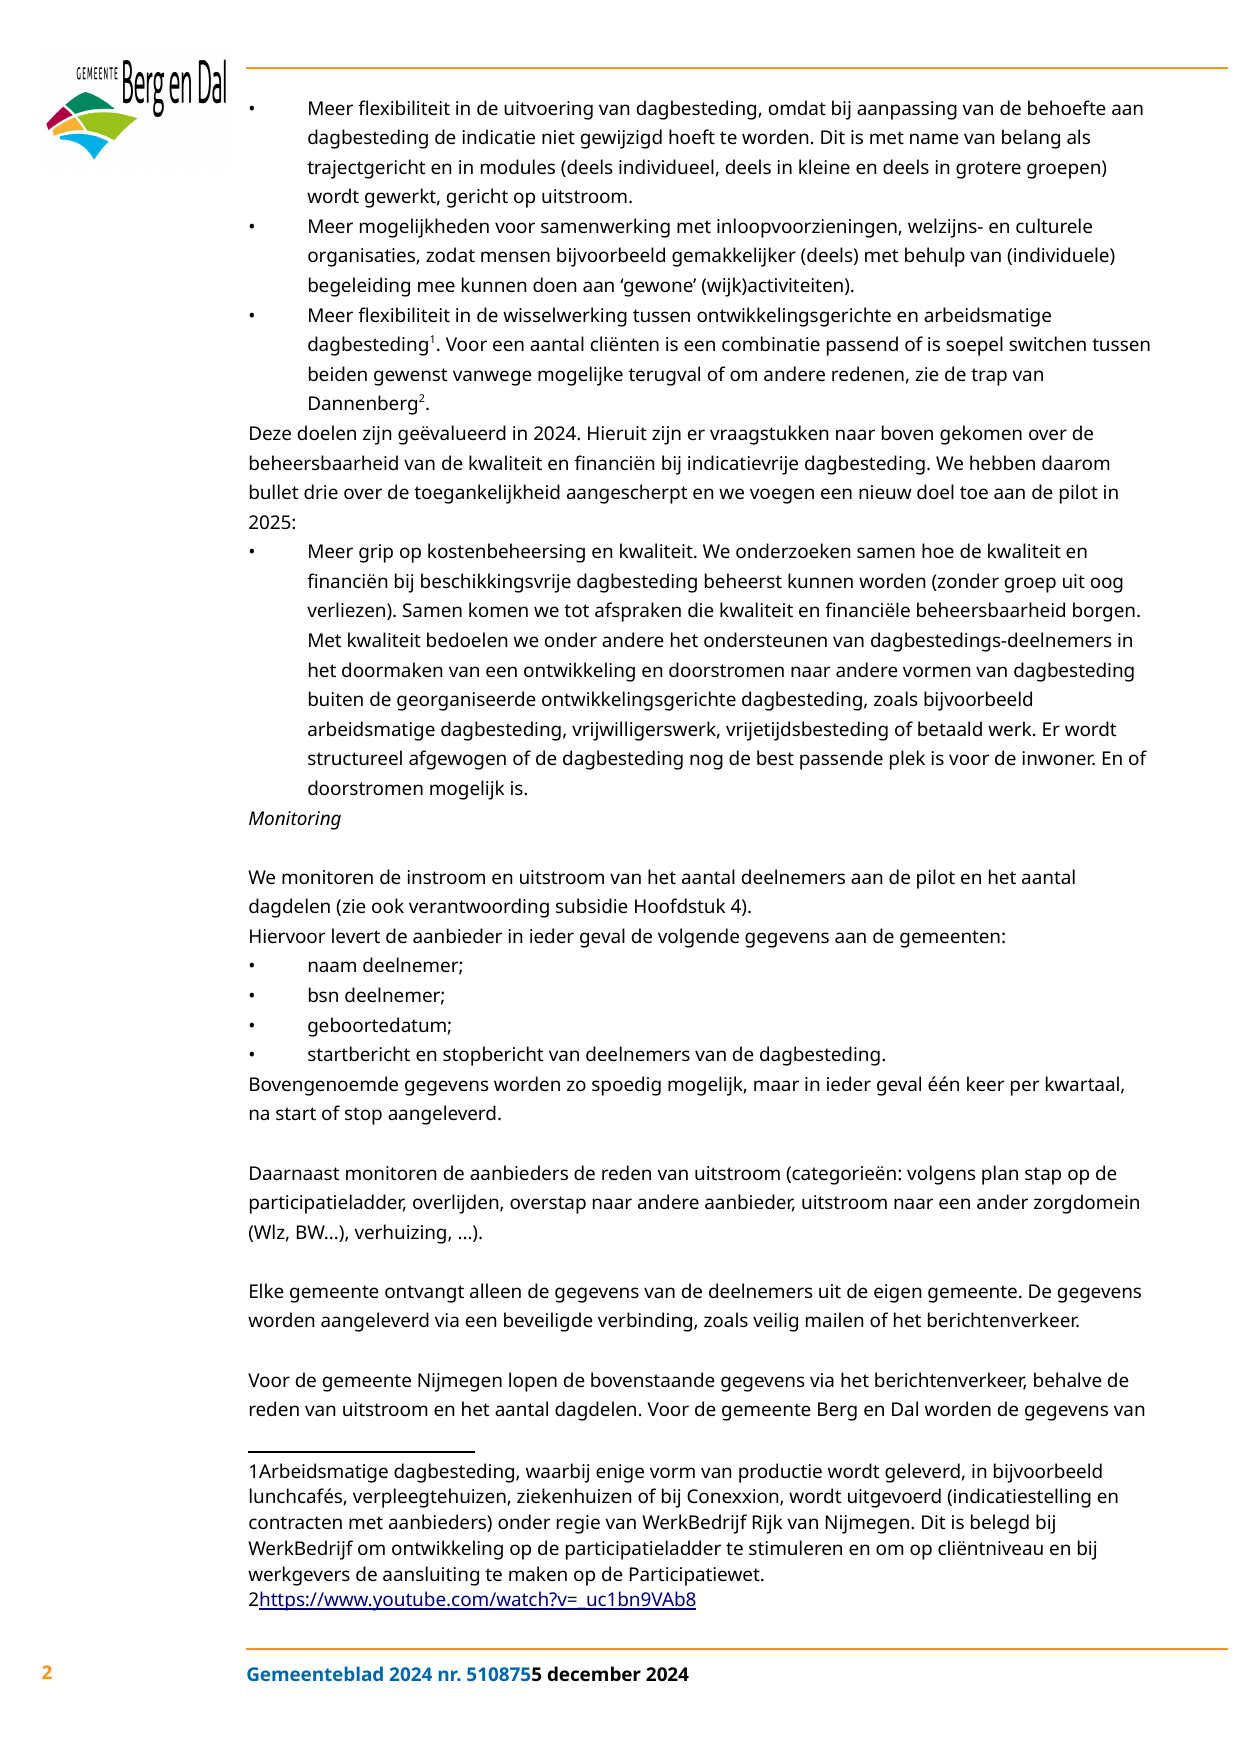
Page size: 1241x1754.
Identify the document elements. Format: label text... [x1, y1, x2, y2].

text Daarnaast monitoren de aanbieders de reden van uitstroom (categorieën: volgens plan stap op de participatieladder, overlijden, overstap naar andere aanbieder, uitstroom naar een ander zorgdomein (Wlz, BW…), verhuizing, …). [248, 1160, 1152, 1245]
list Meer flexibiliteit in de uitvoering van dagbesteding, omdat bij aanpassing van de behoefte aan dagbesteding de indicatie niet gewijzigd hoeft te worden. Dit is met name van belang als trajectgericht en in modules (deels individueel, deels in kleine en deels in grotere groepen) wordt gewerkt, gericht op uitstroom. [248, 95, 1152, 209]
list startbericht en stopbericht van deelnemers van de dagbesteding. [248, 1041, 1152, 1067]
list bsn deelnemer; [248, 982, 1152, 1008]
list Meer mogelijkheden voor samenwerking met inloopvoorzieningen, welzijns- en culturele organisaties, zodat mensen bijvoorbeeld gemakkelijker (deels) met behulp van (individuele) begeleiding mee kunnen doen aan ‘gewone’ (wijk)activiteiten). [248, 213, 1152, 298]
text Bovengenoemde gegevens worden zo spoedig mogelijk, maar in ieder geval één keer per kwartaal, na start of stop aangeleverd. [248, 1071, 1152, 1126]
list geboortedatum; [248, 1012, 1152, 1038]
list https://www.youtube.com/watch?v=_uc1bn9VAb8 [248, 1586, 1152, 1612]
list Meer flexibiliteit in de wisselwerking tussen ontwikkelingsgerichte en arbeidsmatige dagbesteding. Voor een aantal cliënten is een combinatie passend of is soepel switchen tussen beiden gewenst vanwege mogelijke terugval of om andere redenen, zie de trap van Dannenberg. [248, 302, 1152, 416]
text Monitoring [248, 805, 1152, 831]
text Deze doelen zijn geëvalueerd in 2024. Hieruit zijn er vraagstukken naar boven gekomen over de beheersbaarheid van de kwaliteit en financiën bij indicatievrije dagbesteding. We hebben daarom bullet drie over de toegankelijkheid aangescherpt en we voegen een nieuw doel toe aan de pilot in 2025: [248, 420, 1152, 535]
list Meer grip op kostenbeheersing en kwaliteit. We onderzoeken samen hoe de kwaliteit en financiën bij beschikkingsvrije dagbesteding beheerst kunnen worden (zonder groep uit oog verliezen). Samen komen we tot afspraken die kwaliteit en financiële beheersbaarheid borgen. Met kwaliteit bedoelen we onder andere het ondersteunen van dagbestedings-deelnemers in het doormaken van een ontwikkeling en doorstromen naar andere vormen van dagbesteding buiten de georganiseerde ontwikkelingsgerichte dagbesteding, zoals bijvoorbeeld arbeidsmatige dagbesteding, vrijwilligerswerk, vrijetijdsbesteding of betaald werk. Er wordt structureel afgewogen of de dagbesteding nog de best passende plek is voor de inwoner. En of doorstromen mogelijk is. [248, 538, 1152, 801]
text Hiervoor levert de aanbieder in ieder geval de volgende gegevens aan de gemeenten: [248, 923, 1152, 949]
list Arbeidsmatige dagbesteding, waarbij enige vorm van productie wordt geleverd, in bijvoorbeeld lunchcafés, verpleegtehuizen, ziekenhuizen of bij Conexxion, wordt uitgevoerd (indicatiestelling en contracten met aanbieders) onder regie van WerkBedrijf Rijk van Nijmegen. Dit is belegd bij WerkBedrijf om ontwikkeling op de participatieladder te stimuleren en om op cliëntniveau en bij werkgevers de aansluiting te maken op de Participatiewet. [248, 1458, 1152, 1586]
picture [41, 47, 231, 172]
text We monitoren de instroom en uitstroom van het aantal deelnemers aan de pilot en het aantal dagdelen (zie ook verantwoording subsidie Hoofdstuk 4). [248, 864, 1152, 919]
text Voor de gemeente Nijmegen lopen de bovenstaande gegevens via het berichtenverkeer, behalve de reden van uitstroom en het aantal dagdelen. Voor de gemeente Berg en Dal worden de gegevens van [248, 1367, 1152, 1422]
list naam deelnemer; [248, 953, 1152, 978]
text Elke gemeente ontvangt alleen de gegevens van de deelnemers uit de eigen gemeente. De gegevens worden aangeleverd via een beveiligde verbinding, zoals veilig mailen of het berichtenverkeer. [248, 1278, 1152, 1333]
